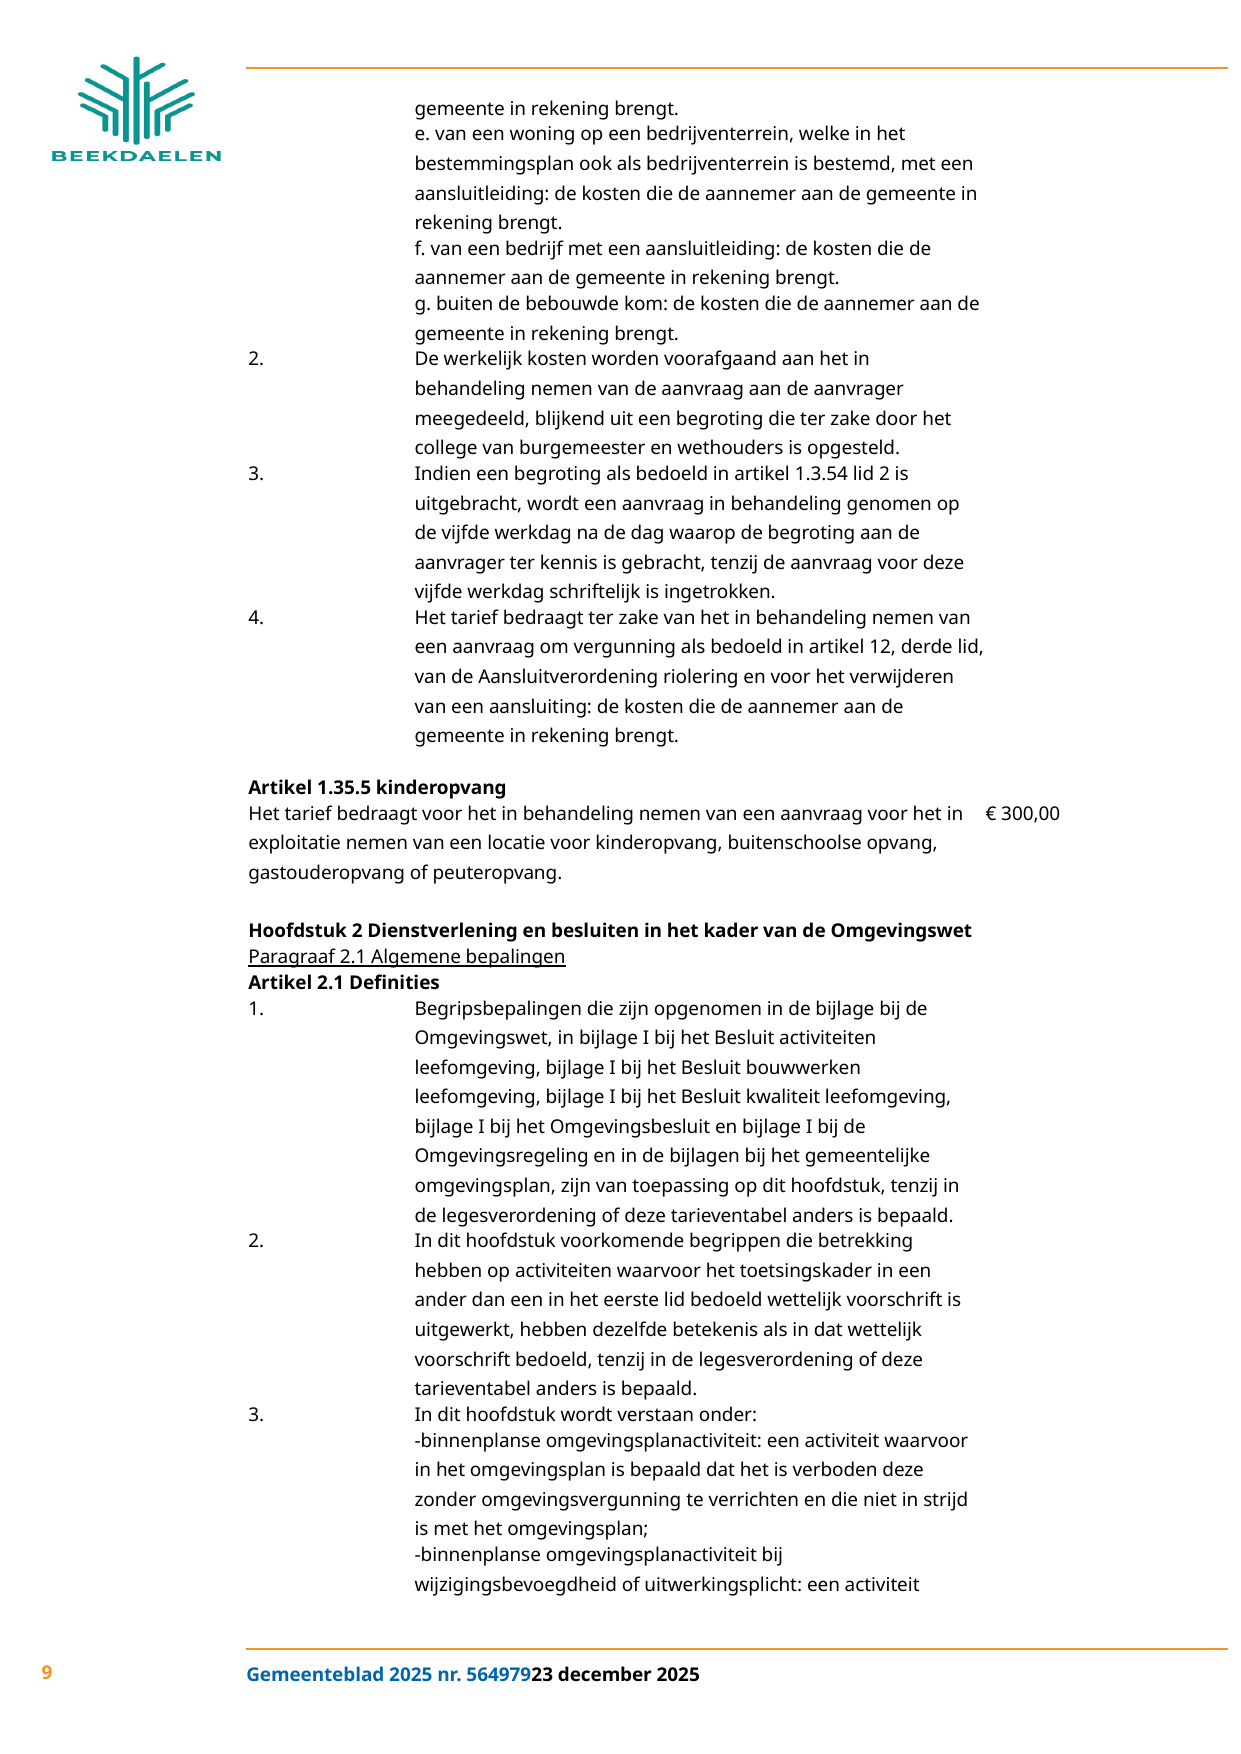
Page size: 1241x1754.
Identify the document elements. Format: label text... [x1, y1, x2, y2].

table_cell 3. [248, 460, 414, 604]
table_cell [248, 95, 414, 121]
table_cell [985, 1541, 1152, 1597]
table_cell [985, 1427, 1152, 1541]
table_cell [248, 290, 414, 346]
table_cell e. van een woning op een bedrijventerrein, welke in het bestemmingsplan ook als bedrijventerrein is bestemd, met een aansluitleiding: de kosten die de aannemer aan de gemeente in rekening brengt. [414, 121, 985, 235]
table_cell 1. [248, 995, 414, 1227]
table_cell [248, 748, 1152, 774]
table_cell In dit hoofdstuk voorkomende begrippen die betrekking hebben op activiteiten waarvoor het toetsingskader in een ander dan een in het eerste lid bedoeld wettelijk voorschrift is uitgewerkt, hebben dezelfde betekenis als in dat wettelijk voorschrift bedoeld, tenzij in de legesverordening of deze tarieventabel anders is bepaald. [414, 1228, 985, 1401]
table_cell [985, 774, 1152, 800]
table_cell [248, 121, 414, 235]
picture [41, 47, 231, 172]
table_cell Het tarief bedraagt ter zake van het in behandeling nemen van een aanvraag om vergunning als bedoeld in artikel 12, derde lid, van de Aansluitverordening riolering en voor het verwijderen van een aansluiting: de kosten die de aannemer aan de gemeente in rekening brengt. [414, 604, 985, 748]
table_cell Artikel 1.35.5 kinderopvang [248, 774, 985, 800]
table_cell [985, 604, 1152, 748]
table_cell [985, 1228, 1152, 1401]
table_cell In dit hoofdstuk wordt verstaan onder: [414, 1401, 985, 1427]
table_cell [985, 969, 1152, 995]
table_cell g. buiten de bebouwde kom: de kosten die de aannemer aan de gemeente in rekening brengt. [414, 290, 985, 346]
table_cell Artikel 2.1 Definities [248, 969, 985, 995]
table_cell 3. [248, 1401, 414, 1427]
table_cell De werkelijk kosten worden voorafgaand aan het in behandeling nemen van de aanvraag aan de aanvrager meegedeeld, blijkend uit een begroting die ter zake door het college van burgemeester en wethouders is opgesteld. [414, 346, 985, 460]
table_cell Indien een begroting als bedoeld in artikel 1.3.54 lid 2 is uitgebracht, wordt een aanvraag in behandeling genomen op de vijfde werkdag na de dag waarop de begroting aan de aanvrager ter kennis is gebracht, tenzij de aanvraag voor deze vijfde werkdag schriftelijk is ingetrokken. [414, 460, 985, 604]
table_cell Het tarief bedraagt voor het in behandeling nemen van een aanvraag voor het in exploitatie nemen van een locatie voor kinderopvang, buitenschoolse opvang, gastouderopvang of peuteropvang. [248, 800, 985, 884]
table_cell [985, 235, 1152, 290]
table_cell [985, 95, 1152, 121]
table_cell Paragraaf 2.1 Algemene bepalingen [248, 943, 1152, 969]
table_cell [248, 1541, 414, 1597]
table_cell [985, 1401, 1152, 1427]
table_cell -binnenplanse omgevingsplanactiviteit bij wijzigingsbevoegdheid of uitwerkingsplicht: een activiteit [414, 1541, 985, 1597]
table_cell [985, 346, 1152, 460]
table_cell [248, 235, 414, 290]
table_cell 4. [248, 604, 414, 748]
table_cell [985, 290, 1152, 346]
table_cell € 300,00 [985, 800, 1152, 884]
table_cell gemeente in rekening brengt. [414, 95, 985, 121]
table_cell 2. [248, 1228, 414, 1401]
table_cell -binnenplanse omgevingsplanactiviteit: een activiteit waarvoor in het omgevingsplan is bepaald dat het is verboden deze zonder omgevingsvergunning te verrichten en die niet in strijd is met het omgevingsplan; [414, 1427, 985, 1541]
table_cell [248, 1427, 414, 1541]
table_cell [985, 460, 1152, 604]
table_cell [985, 121, 1152, 235]
table_cell f. van een bedrijf met een aansluitleiding: de kosten die de aannemer aan de gemeente in rekening brengt. [414, 235, 985, 290]
table_header Hoofdstuk 2 Dienstverlening en besluiten in het kader van de Omgevingswet [248, 918, 1152, 943]
table_cell [985, 995, 1152, 1227]
table_cell 2. [248, 346, 414, 460]
table_cell Begripsbepalingen die zijn opgenomen in de bijlage bij de Omgevingswet, in bijlage I bij het Besluit activiteiten leefomgeving, bijlage I bij het Besluit bouwwerken leefomgeving, bijlage I bij het Besluit kwaliteit leefomgeving, bijlage I bij het Omgevingsbesluit en bijlage I bij de Omgevingsregeling en in de bijlagen bij het gemeentelijke omgevingsplan, zijn van toepassing op dit hoofdstuk, tenzij in de legesverordening of deze tarieventabel anders is bepaald. [414, 995, 985, 1227]
